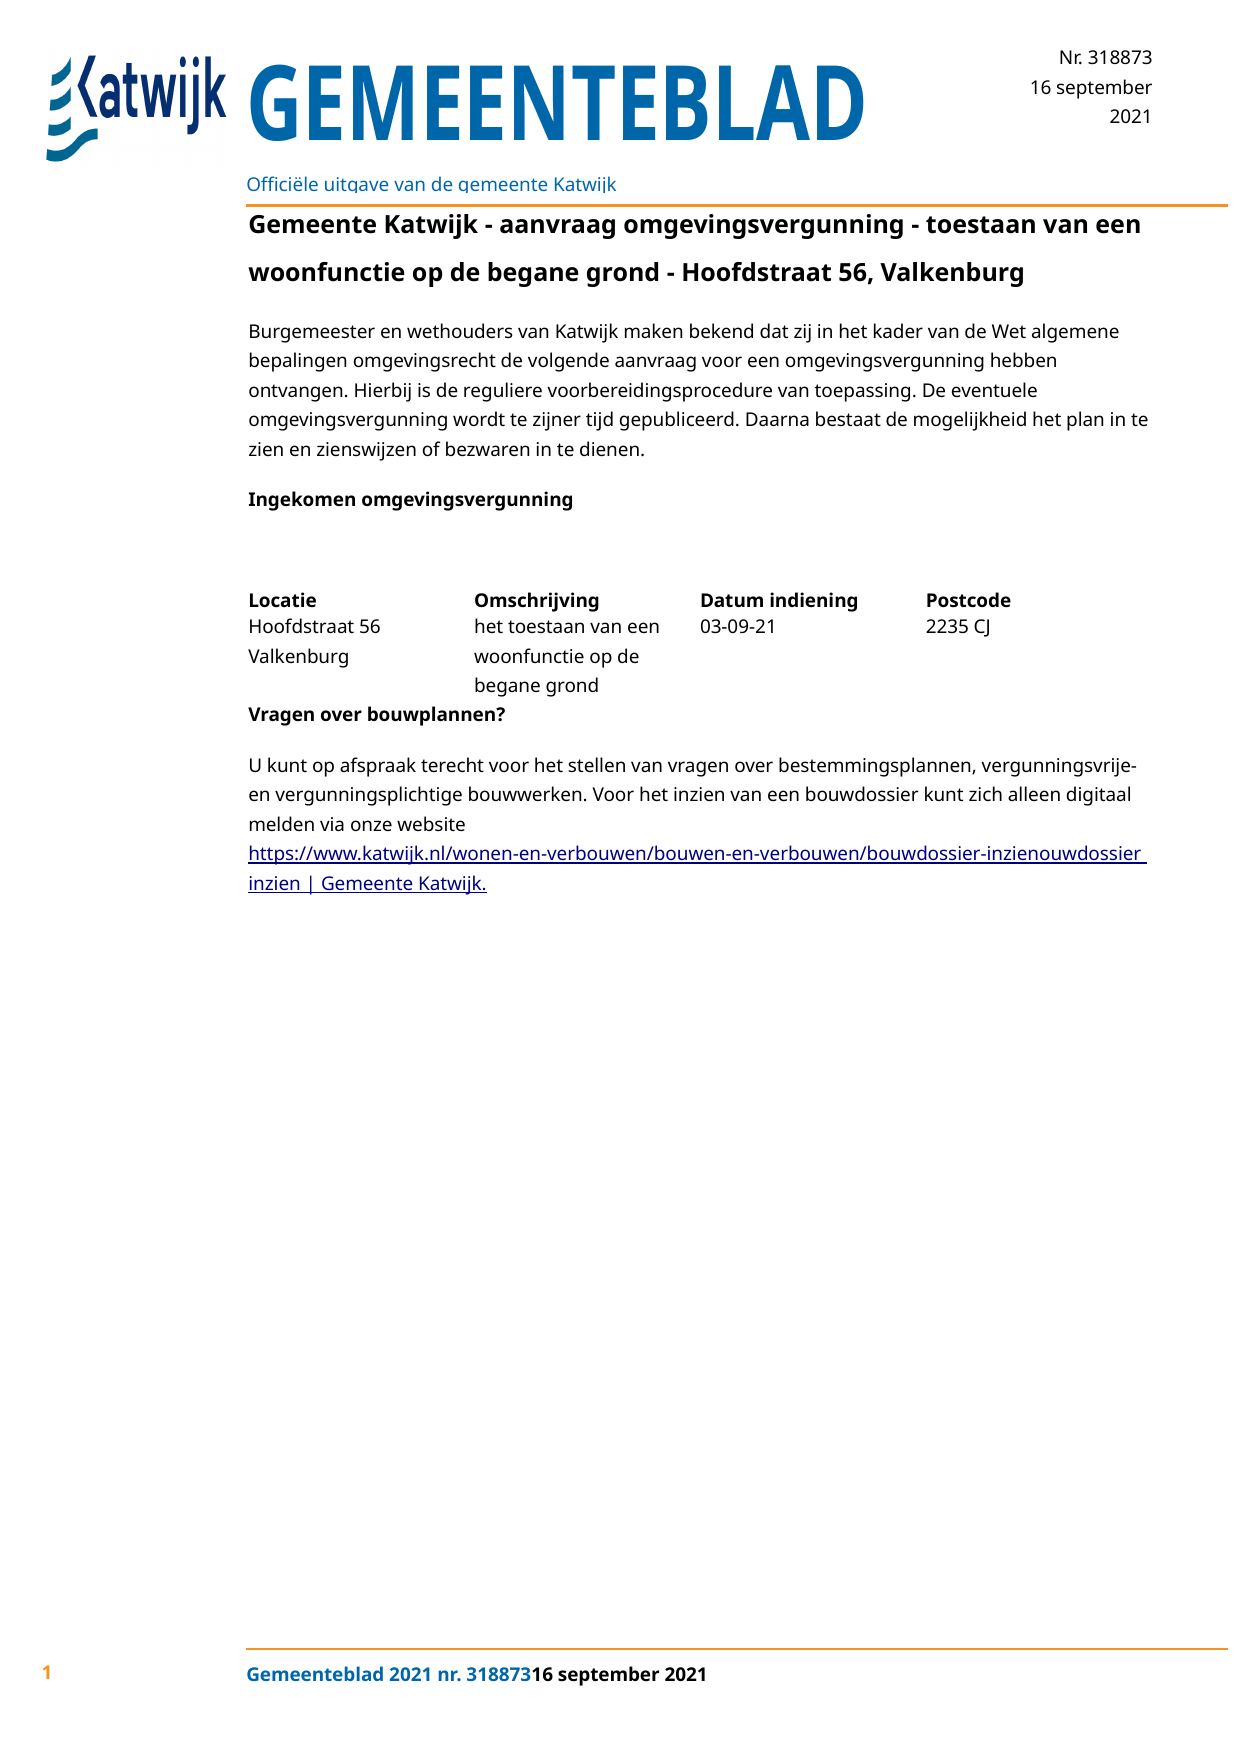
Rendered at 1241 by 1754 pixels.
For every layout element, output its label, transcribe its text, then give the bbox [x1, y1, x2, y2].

table_header Omschrijving [474, 588, 700, 613]
text U kunt op afspraak terecht voor het stellen van vragen over bestemmingsplannen, vergunningsvrije- en vergunningsplichtige bouwwerken. Voor het inzien van een bouwdossier kunt zich alleen digitaal melden via onze website https://www.katwijk.nl/wonen-en-verbouwen/bouwen-en-verbouwen/bouwdossier-inzienouwdossier inzien | Gemeente Katwijk. [248, 752, 1152, 896]
picture [41, 47, 231, 172]
table_header Datum indiening [700, 588, 926, 613]
table_cell 03-09-21 [700, 613, 926, 698]
table_cell Hoofdstraat 56 Valkenburg [248, 613, 474, 698]
text Burgemeester en wethouders van Katwijk maken bekend dat zij in het kader van de Wet algemene bepalingen omgevingsrecht de volgende aanvraag voor een omgevingsvergunning hebben ontvangen. Hierbij is de reguliere voorbereidingsprocedure van toepassing. De eventuele omgevingsvergunning wordt te zijner tijd gepubliceerd. Daarna bestaat de mogelijkheid het plan in te zien en zienswijzen of bezwaren in te dienen. [248, 318, 1152, 462]
text Gemeente Katwijk - aanvraag omgevingsvergunning - toestaan van een woonfunctie op de begane grond - Hoofdstraat 56, Valkenburg [248, 207, 1152, 288]
text Vragen over bouwplannen? [248, 701, 1152, 727]
table_header Locatie [248, 588, 474, 613]
table_cell het toestaan van een woonfunctie op de begane grond [474, 613, 700, 698]
table_cell 2235 CJ [926, 613, 1152, 698]
table_header Postcode [926, 588, 1152, 613]
text Ingekomen omgevingsvergunning [248, 487, 1152, 512]
